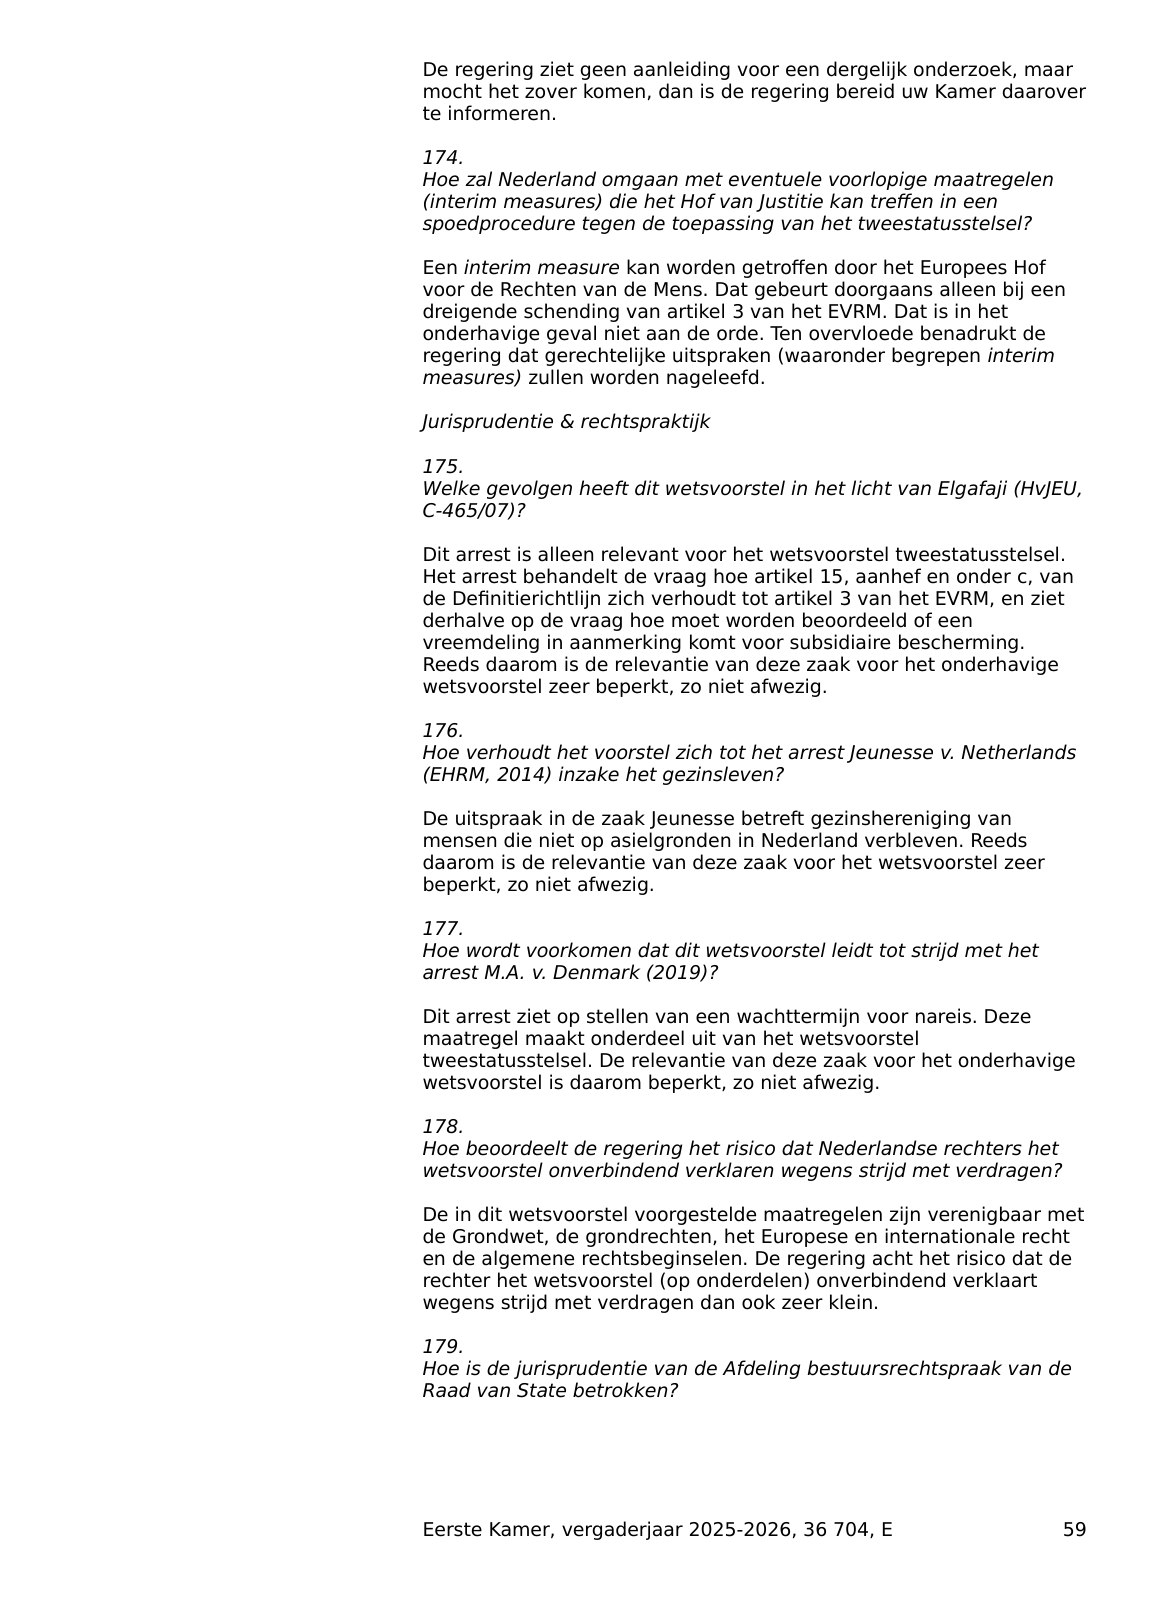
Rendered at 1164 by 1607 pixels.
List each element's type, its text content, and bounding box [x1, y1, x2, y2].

text Hoe is de jurisprudentie van de Afdeling bestuursrechtspraak van de Raad van State betrokken? [422, 1358, 1087, 1402]
text De regering ziet geen aanleiding voor een dergelijk onderzoek, maar mocht het zover komen, dan is de regering bereid uw Kamer daarover te informeren. [422, 59, 1087, 125]
text De in dit wetsvoorstel voorgestelde maatregelen zijn verenigbaar met de Grondwet, de grondrechten, het Europese en internationale recht en de algemene rechtsbeginselen. De regering acht het risico dat de rechter het wetsvoorstel (op onderdelen) onverbindend verklaart wegens strijd met verdragen dan ook zeer klein. [422, 1204, 1087, 1314]
text Dit arrest ziet op stellen van een wachttermijn voor nareis. Deze maatregel maakt onderdeel uit van het wetsvoorstel tweestatusstelsel. De relevantie van deze zaak voor het onderhavige wetsvoorstel is daarom beperkt, zo niet afwezig. [422, 1006, 1087, 1094]
text Hoe beoordeelt de regering het risico dat Nederlandse rechters het wetsvoorstel onverbindend verklaren wegens strijd met verdragen? [422, 1138, 1087, 1182]
text 176. [422, 720, 1087, 742]
subtitle Jurisprudentie & rechtspraktijk [422, 411, 1087, 433]
text Een interim measure kan worden getroffen door het Europees Hof voor de Rechten van de Mens. Dat gebeurt doorgaans alleen bij een dreigende schending van artikel 3 van het EVRM. Dat is in het onderhavige geval niet aan de orde. Ten overvloede benadrukt de regering dat gerechtelijke uitspraken (waaronder begrepen interim measures) zullen worden nageleefd. [422, 257, 1087, 389]
text Dit arrest is alleen relevant voor het wetsvoorstel tweestatusstelsel. Het arrest behandelt de vraag hoe artikel 15, aanhef en onder c, van de Definitierichtlijn zich verhoudt tot artikel 3 van het EVRM, en ziet derhalve op de vraag hoe moet worden beoordeeld of een vreemdeling in aanmerking komt voor subsidiaire bescherming. Reeds daarom is de relevantie van deze zaak voor het onderhavige wetsvoorstel zeer beperkt, zo niet afwezig. [422, 544, 1087, 697]
text 179. [422, 1336, 1087, 1358]
text De uitspraak in de zaak Jeunesse betreft gezinshereniging van mensen die niet op asielgronden in Nederland verbleven. Reeds daarom is de relevantie van deze zaak voor het wetsvoorstel zeer beperkt, zo niet afwezig. [422, 808, 1087, 896]
text Welke gevolgen heeft dit wetsvoorstel in het licht van Elgafaji (HvJEU, C-465/07)? [422, 477, 1087, 521]
text 175. [422, 456, 1087, 477]
text 177. [422, 918, 1087, 940]
text Hoe verhoudt het voorstel zich tot het arrest Jeunesse v. Netherlands (EHRM, 2014) inzake het gezinsleven? [422, 742, 1087, 786]
text 178. [422, 1116, 1087, 1138]
text Hoe zal Nederland omgaan met eventuele voorlopige maatregelen (interim measures) die het Hof van Justitie kan treffen in een spoedprocedure tegen de toepassing van het tweestatusstelsel? [422, 169, 1087, 235]
text 174. [422, 147, 1087, 169]
text Hoe wordt voorkomen dat dit wetsvoorstel leidt tot strijd met het arrest M.A. v. Denmark (2019)? [422, 940, 1087, 984]
